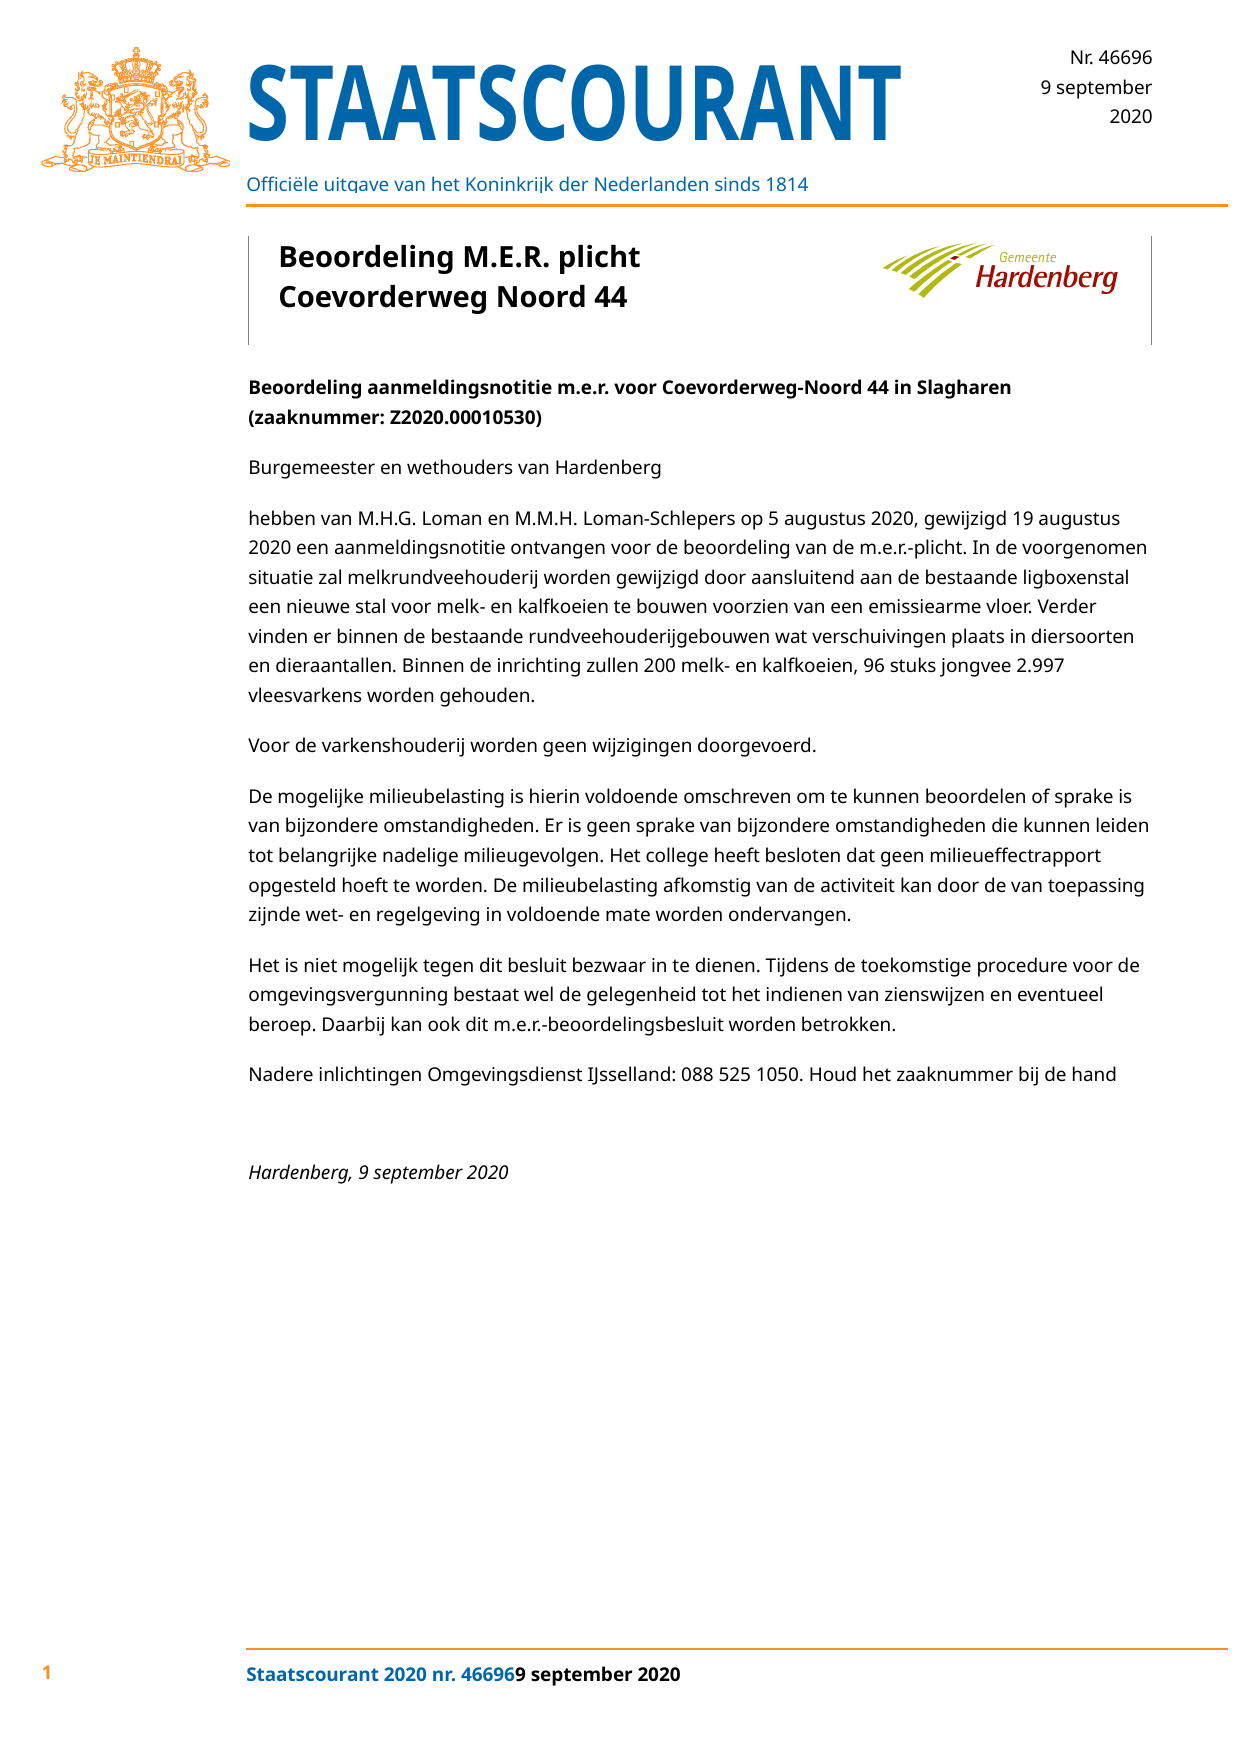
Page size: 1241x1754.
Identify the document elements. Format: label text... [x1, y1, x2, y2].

text Nadere inlichtingen Omgevingsdienst IJsselland: 088 525 1050. Houd het zaaknummer bij de hand [248, 1061, 1152, 1087]
table_header [850, 236, 1151, 345]
text Burgemeester en wethouders van Hardenberg [248, 454, 1152, 480]
text Het is niet mogelijk tegen dit besluit bezwaar in te dienen. Tijdens de toekomstige procedure voor de omgevingsvergunning bestaat wel de gelegenheid tot het indienen van zienswijzen en eventueel beroep. Daarbij kan ook dit m.e.r.-beoordelingsbesluit worden betrokken. [248, 952, 1152, 1037]
text Beoordeling aanmeldingsnotitie m.e.r. voor Coevorderweg-Noord 44 in Slagharen (zaaknummer: Z2020.00010530) [248, 374, 1152, 429]
picture [41, 47, 231, 172]
text De mogelijke milieubelasting is hierin voldoende omschreven om te kunnen beoordelen of sprake is van bijzondere omstandigheden. Er is geen sprake van bijzondere omstandigheden die kunnen leiden tot belangrijke nadelige milieugevolgen. Het college heeft besloten dat geen milieueffectrapport opgesteld hoeft te worden. De milieubelasting afkomstig van de activiteit kan door de van toepassing zijnde wet- en regelgeving in voldoende mate worden ondervangen. [248, 783, 1152, 927]
table_header Beoordeling M.E.R. plicht Coevorderweg Noord 44 [249, 236, 850, 345]
text Hardenberg, 9 september 2020 [248, 1159, 1152, 1185]
text hebben van M.H.G. Loman en M.M.H. Loman-Schlepers op 5 augustus 2020, gewijzigd 19 augustus 2020 een aanmeldingsnotitie ontvangen voor de beoordeling van de m.e.r.-plicht. In de voorgenomen situatie zal melkrundveehouderij worden gewijzigd door aansluitend aan de bestaande ligboxenstal een nieuwe stal voor melk- en kalfkoeien te bouwen voorzien van een emissiearme vloer. Verder vinden er binnen de bestaande rundveehouderijgebouwen wat verschuivingen plaats in diersoorten en dieraantallen. Binnen de inrichting zullen 200 melk- en kalfkoeien, 96 stuks jongvee 2.997 vleesvarkens worden gehouden. [248, 505, 1152, 708]
text Voor de varkenshouderij worden geen wijzigingen doorgevoerd. [248, 733, 1152, 758]
picture [882, 236, 1119, 309]
